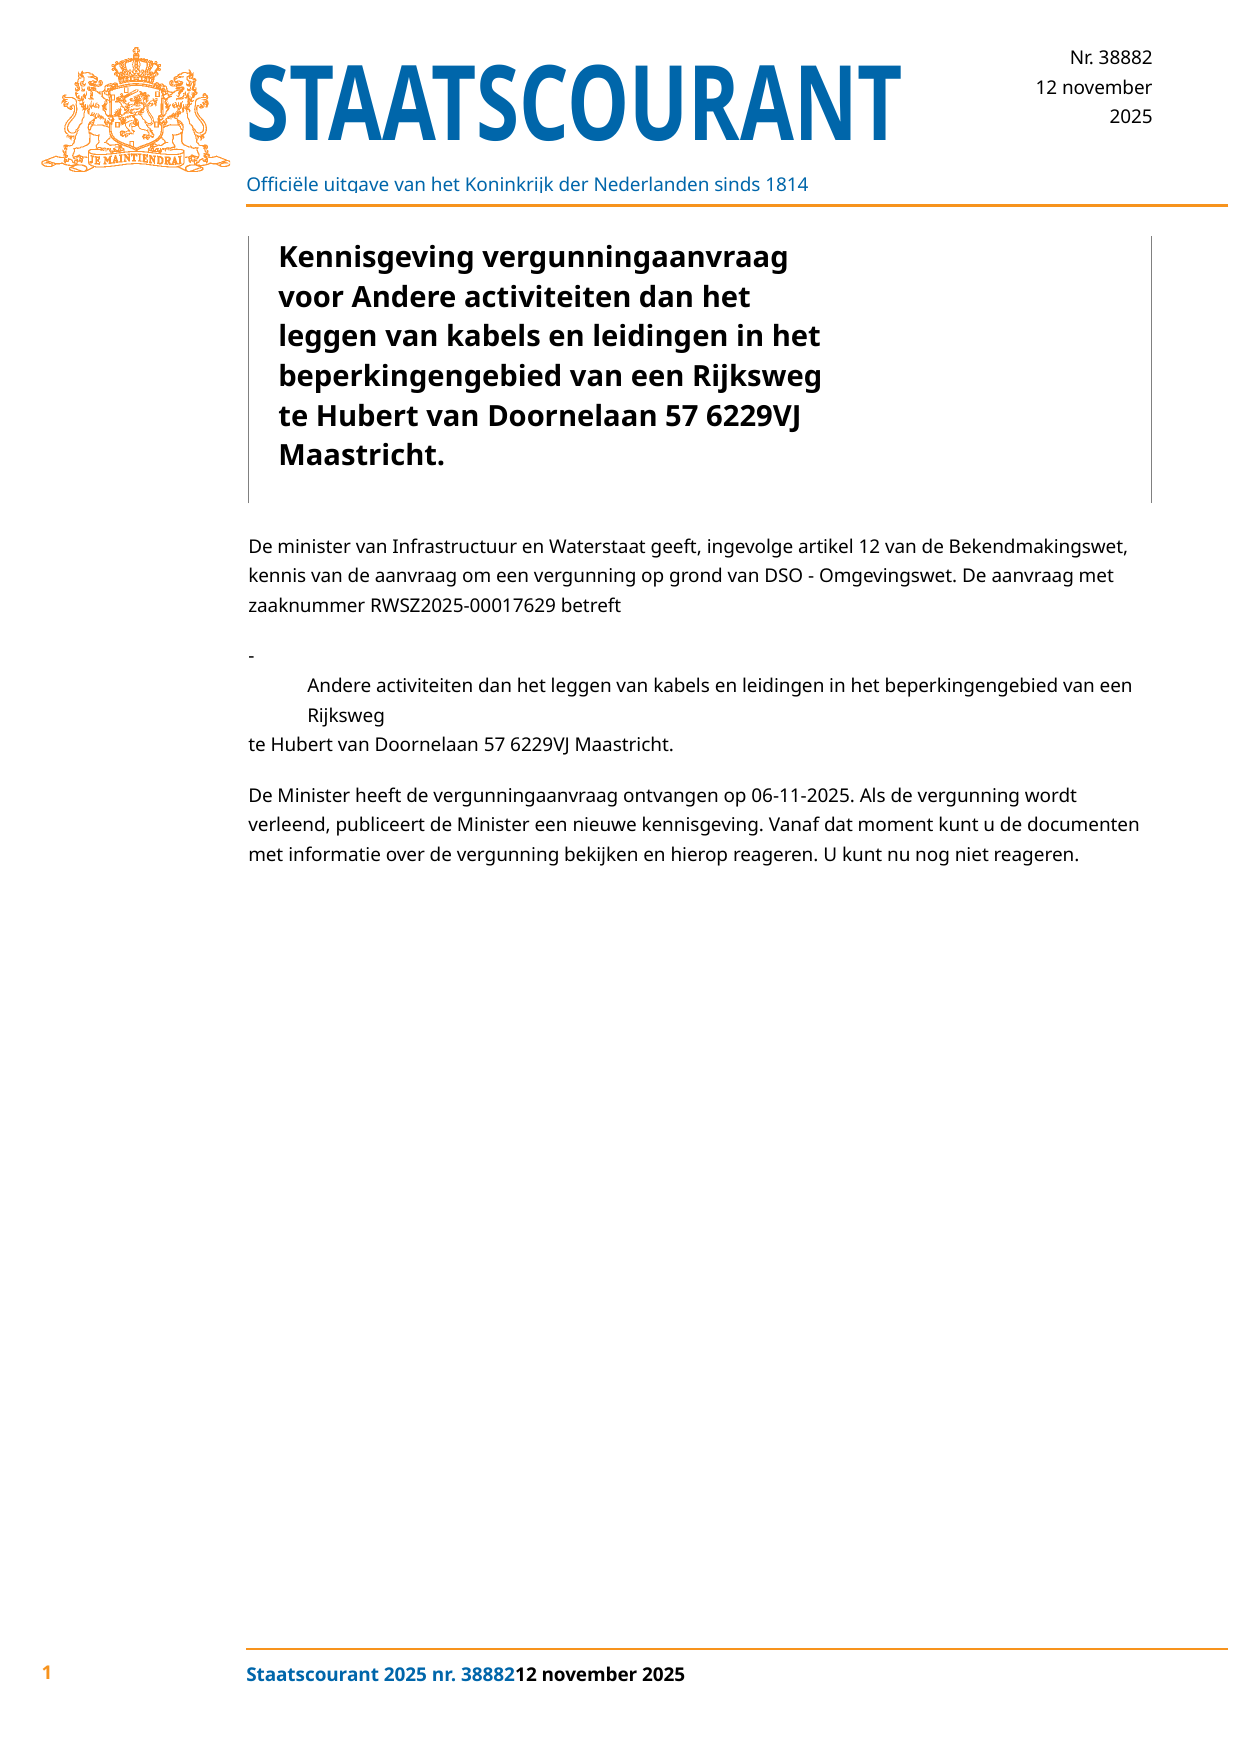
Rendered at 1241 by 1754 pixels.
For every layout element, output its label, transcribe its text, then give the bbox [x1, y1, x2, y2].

picture [912, 236, 1090, 414]
list Andere activiteiten dan het leggen van kabels en leidingen in het beperkingengebied van een Rijksweg [248, 672, 1152, 727]
text De minister van Infrastructuur en Waterstaat geeft, ingevolge artikel 12 van de Bekendmakingswet, kennis van de aanvraag om een vergunning op grond van DSO - Omgevingswet. De aanvraag met zaaknummer RWSZ2025-00017629 betreft [248, 533, 1152, 618]
table_header Kennisgeving vergunningaanvraag voor Andere activiteiten dan het leggen van kabels en leidingen in het beperkingengebied van een Rijksweg te Hubert van Doornelaan 57 6229VJ Maastricht. [249, 236, 850, 503]
text te Hubert van Doornelaan 57 6229VJ Maastricht. [248, 731, 1152, 757]
table_header [850, 414, 1151, 503]
text De Minister heeft de vergunningaanvraag ontvangen op 06-11-2025. Als de vergunning wordt verleend, publiceert de Minister een nieuwe kennisgeving. Vanaf dat moment kunt u de documenten met informatie over de vergunning bekijken en hierop reageren. U kunt nu nog niet reageren. [248, 782, 1152, 867]
table_header [1090, 236, 1151, 413]
table_header [850, 236, 912, 413]
picture [41, 47, 231, 172]
